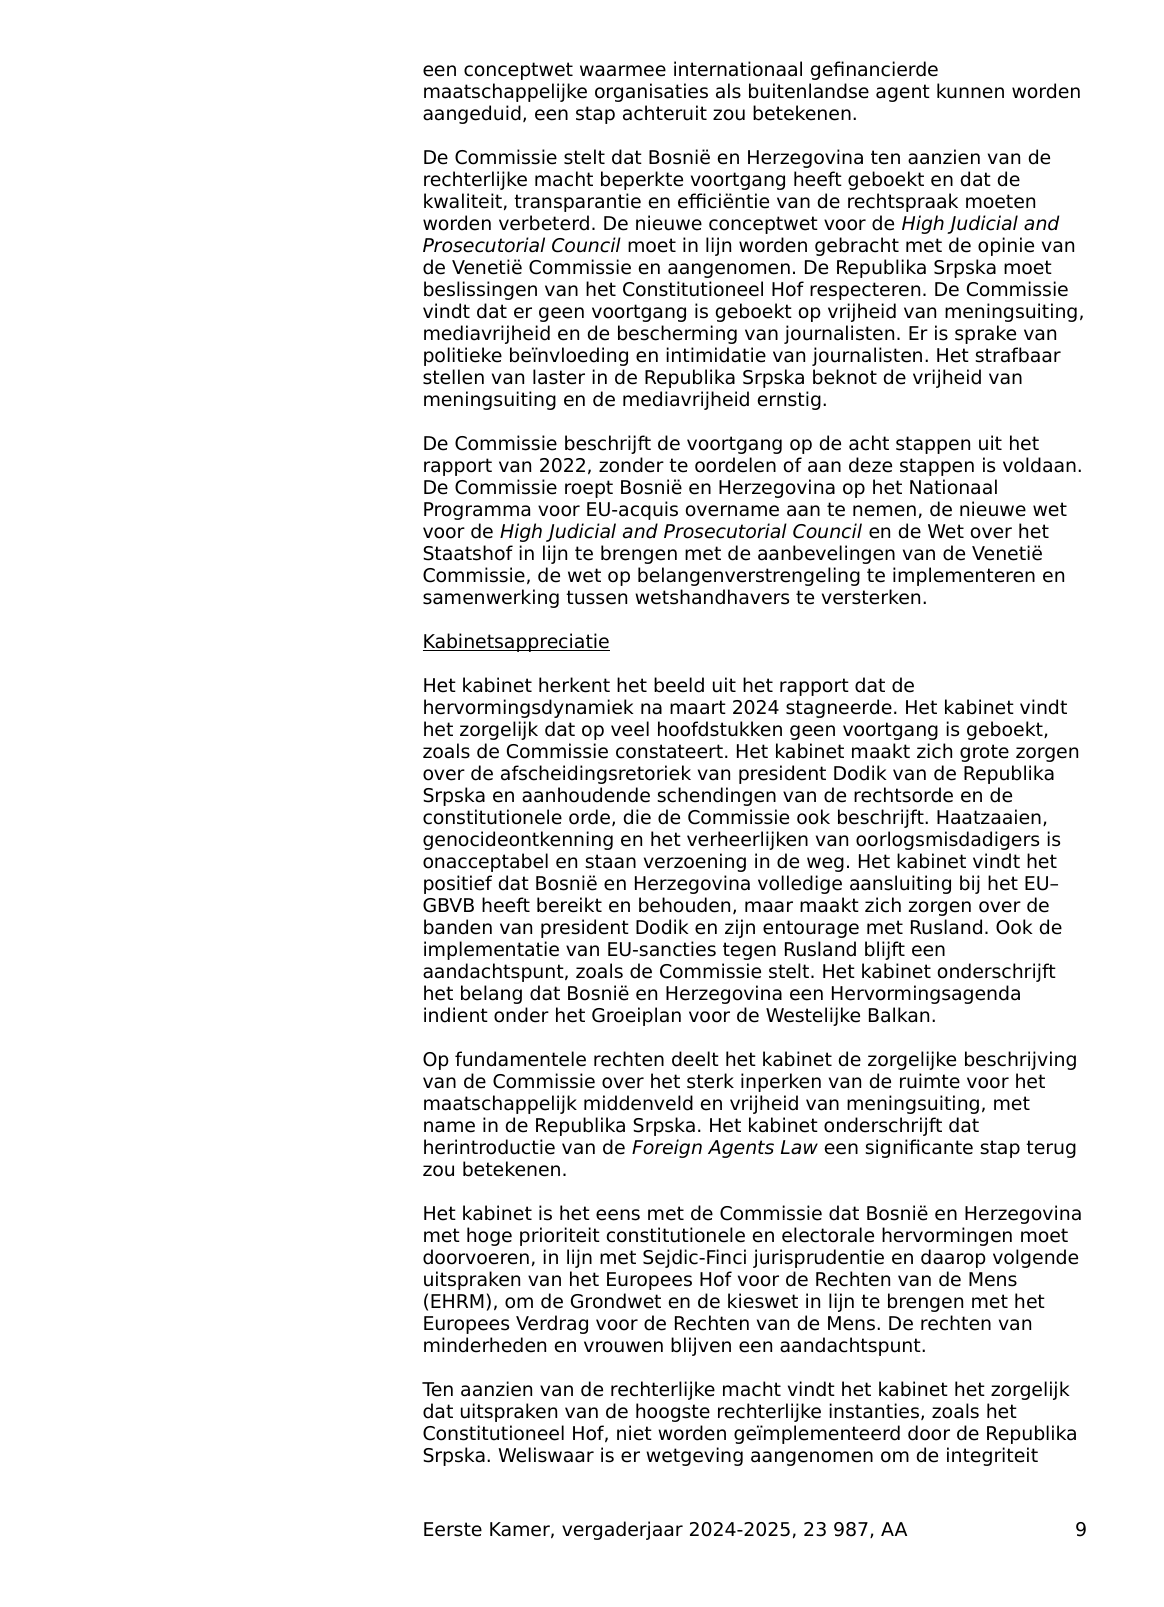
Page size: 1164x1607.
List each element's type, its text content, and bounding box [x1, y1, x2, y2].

text De Commissie stelt dat Bosnië en Herzegovina ten aanzien van de rechterlijke macht beperkte voortgang heeft geboekt en dat de kwaliteit, transparantie en efficiëntie van de rechtspraak moeten worden verbeterd. De nieuwe conceptwet voor de High Judicial and Prosecutorial Council moet in lijn worden gebracht met de opinie van de Venetië Commissie en aangenomen. De Republika Srpska moet beslissingen van het Constitutioneel Hof respecteren. De Commissie vindt dat er geen voortgang is geboekt op vrijheid van meningsuiting, mediavrijheid en de bescherming van journalisten. Er is sprake van politieke beïnvloeding en intimidatie van journalisten. Het strafbaar stellen van laster in de Republika Srpska beknot de vrijheid van meningsuiting en de mediavrijheid ernstig. [422, 147, 1087, 411]
text De Commissie beschrijft de voortgang op de acht stappen uit het rapport van 2022, zonder te oordelen of aan deze stappen is voldaan. De Commissie roept Bosnië en Herzegovina op het Nationaal Programma voor EU-acquis overname aan te nemen, de nieuwe wet voor de High Judicial and Prosecutorial Council en de Wet over het Staatshof in lijn te brengen met de aanbevelingen van de Venetië Commissie, de wet op belangenverstrengeling te implementeren en samenwerking tussen wetshandhavers te versterken. [422, 433, 1087, 609]
text Het kabinet herkent het beeld uit het rapport dat de hervormingsdynamiek na maart 2024 stagneerde. Het kabinet vindt het zorgelijk dat op veel hoofdstukken geen voortgang is geboekt, zoals de Commissie constateert. Het kabinet maakt zich grote zorgen over de afscheidingsretoriek van president Dodik van de Republika Srpska en aanhoudende schendingen van de rechtsorde en de constitutionele orde, die de Commissie ook beschrijft. Haatzaaien, genocideontkenning en het verheerlijken van oorlogsmisdadigers is onacceptabel en staan verzoening in de weg. Het kabinet vindt het positief dat Bosnië en Herzegovina volledige aansluiting bij het EU–GBVB heeft bereikt en behouden, maar maakt zich zorgen over de banden van president Dodik en zijn entourage met Rusland. Ook de implementatie van EU-sancties tegen Rusland blijft een aandachtspunt, zoals de Commissie stelt. Het kabinet onderschrijft het belang dat Bosnië en Herzegovina een Hervormingsagenda indient onder het Groeiplan voor de Westelijke Balkan. [422, 675, 1087, 1027]
text een conceptwet waarmee internationaal gefinancierde maatschappelijke organisaties als buitenlandse agent kunnen worden aangeduid, een stap achteruit zou betekenen. [422, 59, 1087, 125]
text Op fundamentele rechten deelt het kabinet de zorgelijke beschrijving van de Commissie over het sterk inperken van de ruimte voor het maatschappelijk middenveld en vrijheid van meningsuiting, met name in de Republika Srpska. Het kabinet onderschrijft dat herintroductie van de Foreign Agents Law een significante stap terug zou betekenen. [422, 1049, 1087, 1181]
text Het kabinet is het eens met de Commissie dat Bosnië en Herzegovina met hoge prioriteit constitutionele en electorale hervormingen moet doorvoeren, in lijn met Sejdic-Finci jurisprudentie en daarop volgende uitspraken van het Europees Hof voor de Rechten van de Mens (EHRM), om de Grondwet en de kieswet in lijn te brengen met het Europees Verdrag voor de Rechten van de Mens. De rechten van minderheden en vrouwen blijven een aandachtspunt. [422, 1203, 1087, 1357]
text Ten aanzien van de rechterlijke macht vindt het kabinet het zorgelijk dat uitspraken van de hoogste rechterlijke instanties, zoals het Constitutioneel Hof, niet worden geïmplementeerd door de Republika Srpska. Weliswaar is er wetgeving aangenomen om de integriteit [422, 1379, 1087, 1467]
subtitle Kabinetsappreciatie [422, 631, 1087, 653]
